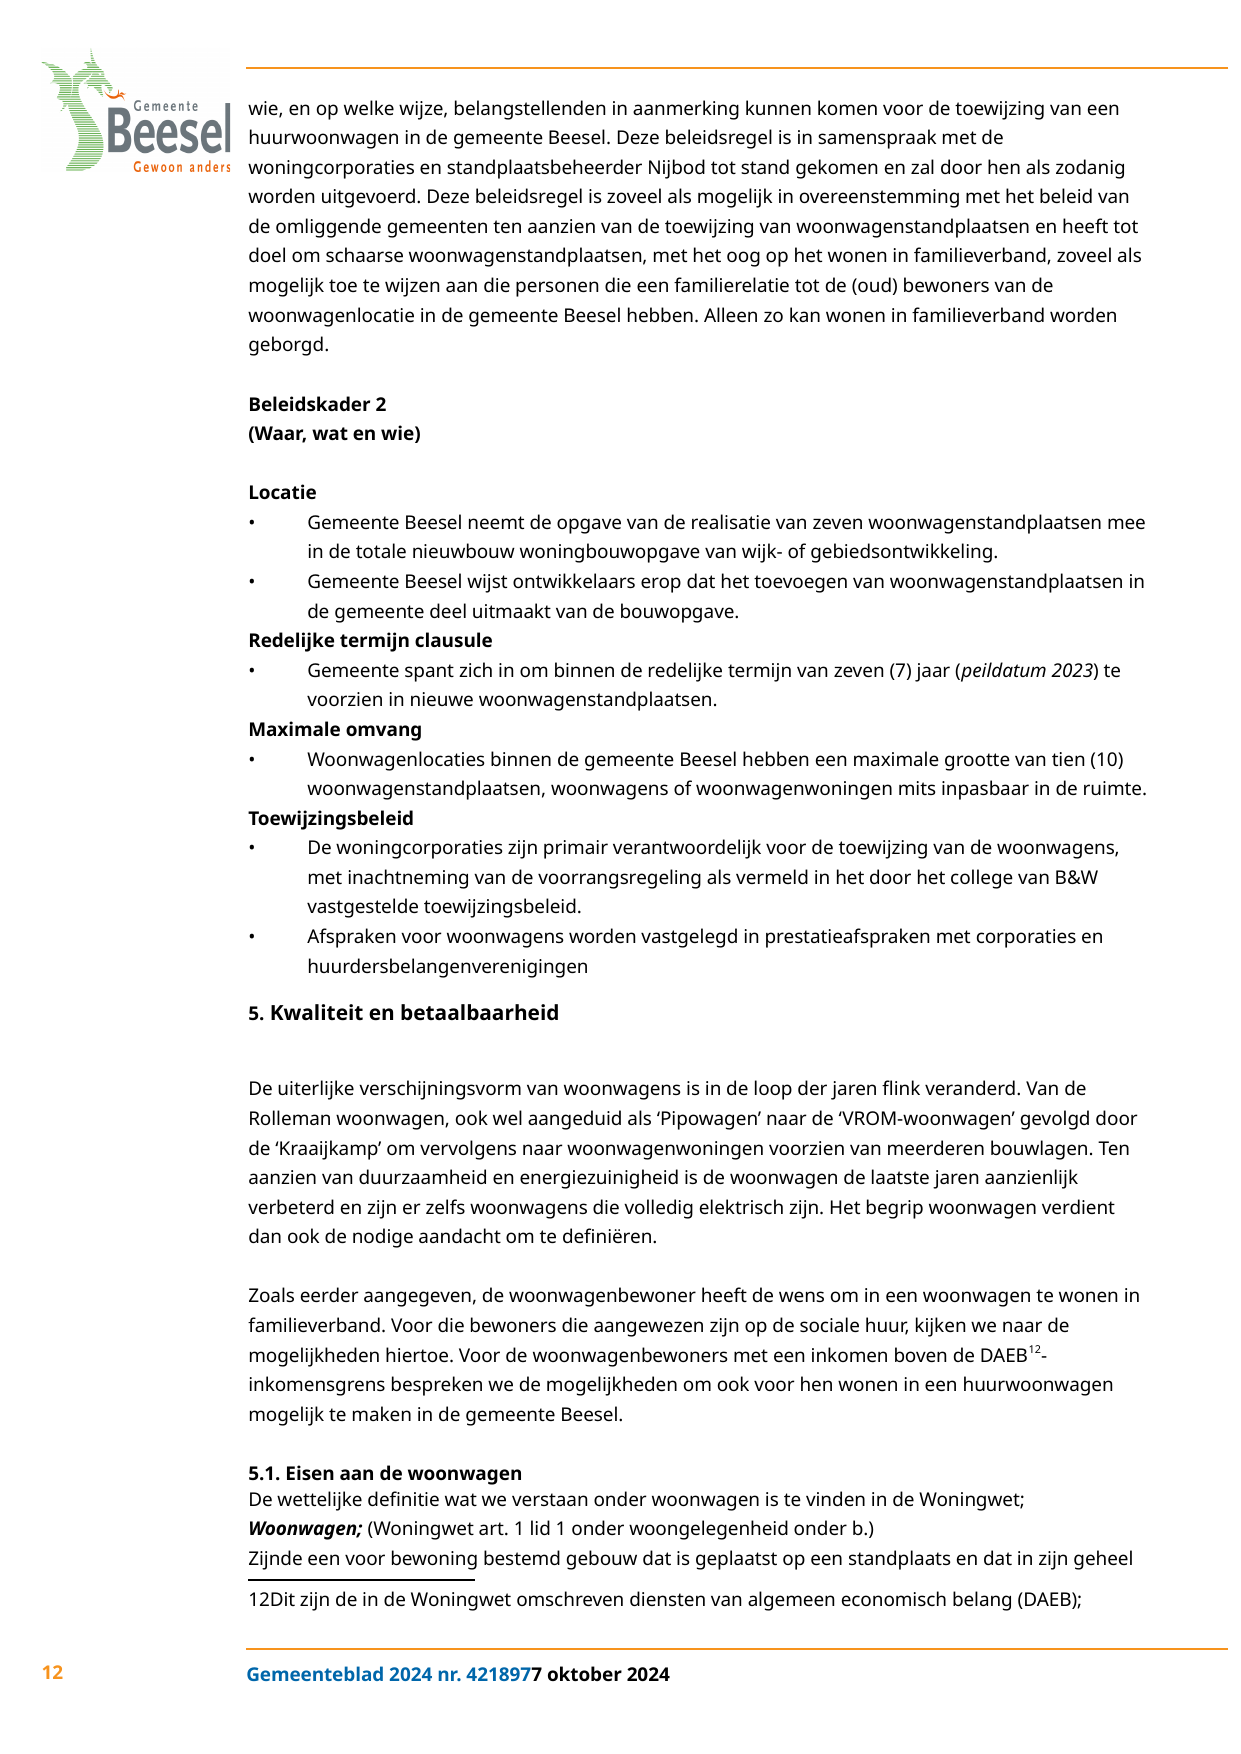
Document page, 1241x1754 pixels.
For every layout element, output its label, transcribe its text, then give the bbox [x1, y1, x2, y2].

text De uiterlijke verschijningsvorm van woonwagens is in de loop der jaren flink veranderd. Van de Rolleman woonwagen, ook wel aangeduid als ‘Pipowagen’ naar de ‘VROM-woonwagen’ gevolgd door de ‘Kraaijkamp’ om vervolgens naar woonwagenwoningen voorzien van meerderen bouwlagen. Ten aanzien van duurzaamheid en energiezuinigheid is de woonwagen de laatste jaren aanzienlijk verbeterd en zijn er zelfs woonwagens die volledig elektrisch zijn. Het begrip woonwagen verdient dan ook de nodige aandacht om te definiëren. [248, 1076, 1152, 1249]
text Zoals eerder aangegeven, de woonwagenbewoner heeft de wens om in een woonwagen te wonen in familieverband. Voor die bewoners die aangewezen zijn op de sociale huur, kijken we naar de mogelijkheden hiertoe. Voor de woonwagenbewoners met een inkomen boven de DAEB-inkomensgrens bespreken we de mogelijkheden om ook voor hen wonen in een huurwoonwagen mogelijk te maken in de gemeente Beesel. [248, 1283, 1152, 1427]
table_header Beleidskader 2 (Waar, wat en wie) Locatie Gemeente Beesel neemt de opgave van de realisatie van zeven woonwagenstandplaatsen mee in de totale nieuwbouw woningbouwopgave van wijk- of gebiedsontwikkeling. Gemeente Beesel wijst ontwikkelaars erop dat het toevoegen van woonwagenstandplaatsen in de gemeente deel uitmaakt van de bouwopgave. Redelijke termijn clausule Gemeente spant zich in om binnen de redelijke termijn van zeven (7) jaar (peildatum 2023) te voorzien in nieuwe woonwagenstandplaatsen. Maximale omvang Woonwagenlocaties binnen de gemeente Beesel hebben een maximale grootte van tien (10) woonwagenstandplaatsen, woonwagens of woonwagenwoningen mits inpasbaar in de ruimte. Toewijzingsbeleid De woningcorporaties zijn primair verantwoordelijk voor de toewijzing van de woonwagens, met inachtneming van de voorrangsregeling als vermeld in het door het college van B&W vastgestelde toewijzingsbeleid. Afspraken voor woonwagens worden vastgelegd in prestatieafspraken met corporaties en huurdersbelangenverenigingen [248, 391, 1152, 978]
table_header Woonwagen; (Woningwet art. 1 lid 1 onder woongelegenheid onder b.) Zijnde een voor bewoning bestemd gebouw dat is geplaatst op een standplaats en dat in zijn geheel [248, 1516, 1152, 1571]
text Dit zijn de in de Woningwet omschreven diensten van algemeen economisch belang (DAEB); [248, 1586, 1152, 1612]
text De wettelijke definitie wat we verstaan onder woonwagen is te vinden in de Woningwet; [248, 1486, 1152, 1512]
text 5.1. Eisen aan de woonwagen [248, 1460, 1152, 1486]
text wie, en op welke wijze, belangstellenden in aanmerking kunnen komen voor de toewijzing van een huurwoonwagen in de gemeente Beesel. Deze beleidsregel is in samenspraak met de woningcorporaties en standplaatsbeheerder Nijbod tot stand gekomen en zal door hen als zodanig worden uitgevoerd. Deze beleidsregel is zoveel als mogelijk in overeenstemming met het beleid van de omliggende gemeenten ten aanzien van de toewijzing van woonwagenstandplaatsen en heeft tot doel om schaarse woonwagenstandplaatsen, met het oog op het wonen in familieverband, zoveel als mogelijk toe te wijzen aan die personen die een familierelatie tot de (oud) bewoners van de woonwagenlocatie in de gemeente Beesel hebben. Alleen zo kan wonen in familieverband worden geborgd. [248, 95, 1152, 357]
text 5. Kwaliteit en betaalbaarheid [248, 998, 1152, 1026]
picture [41, 47, 231, 172]
